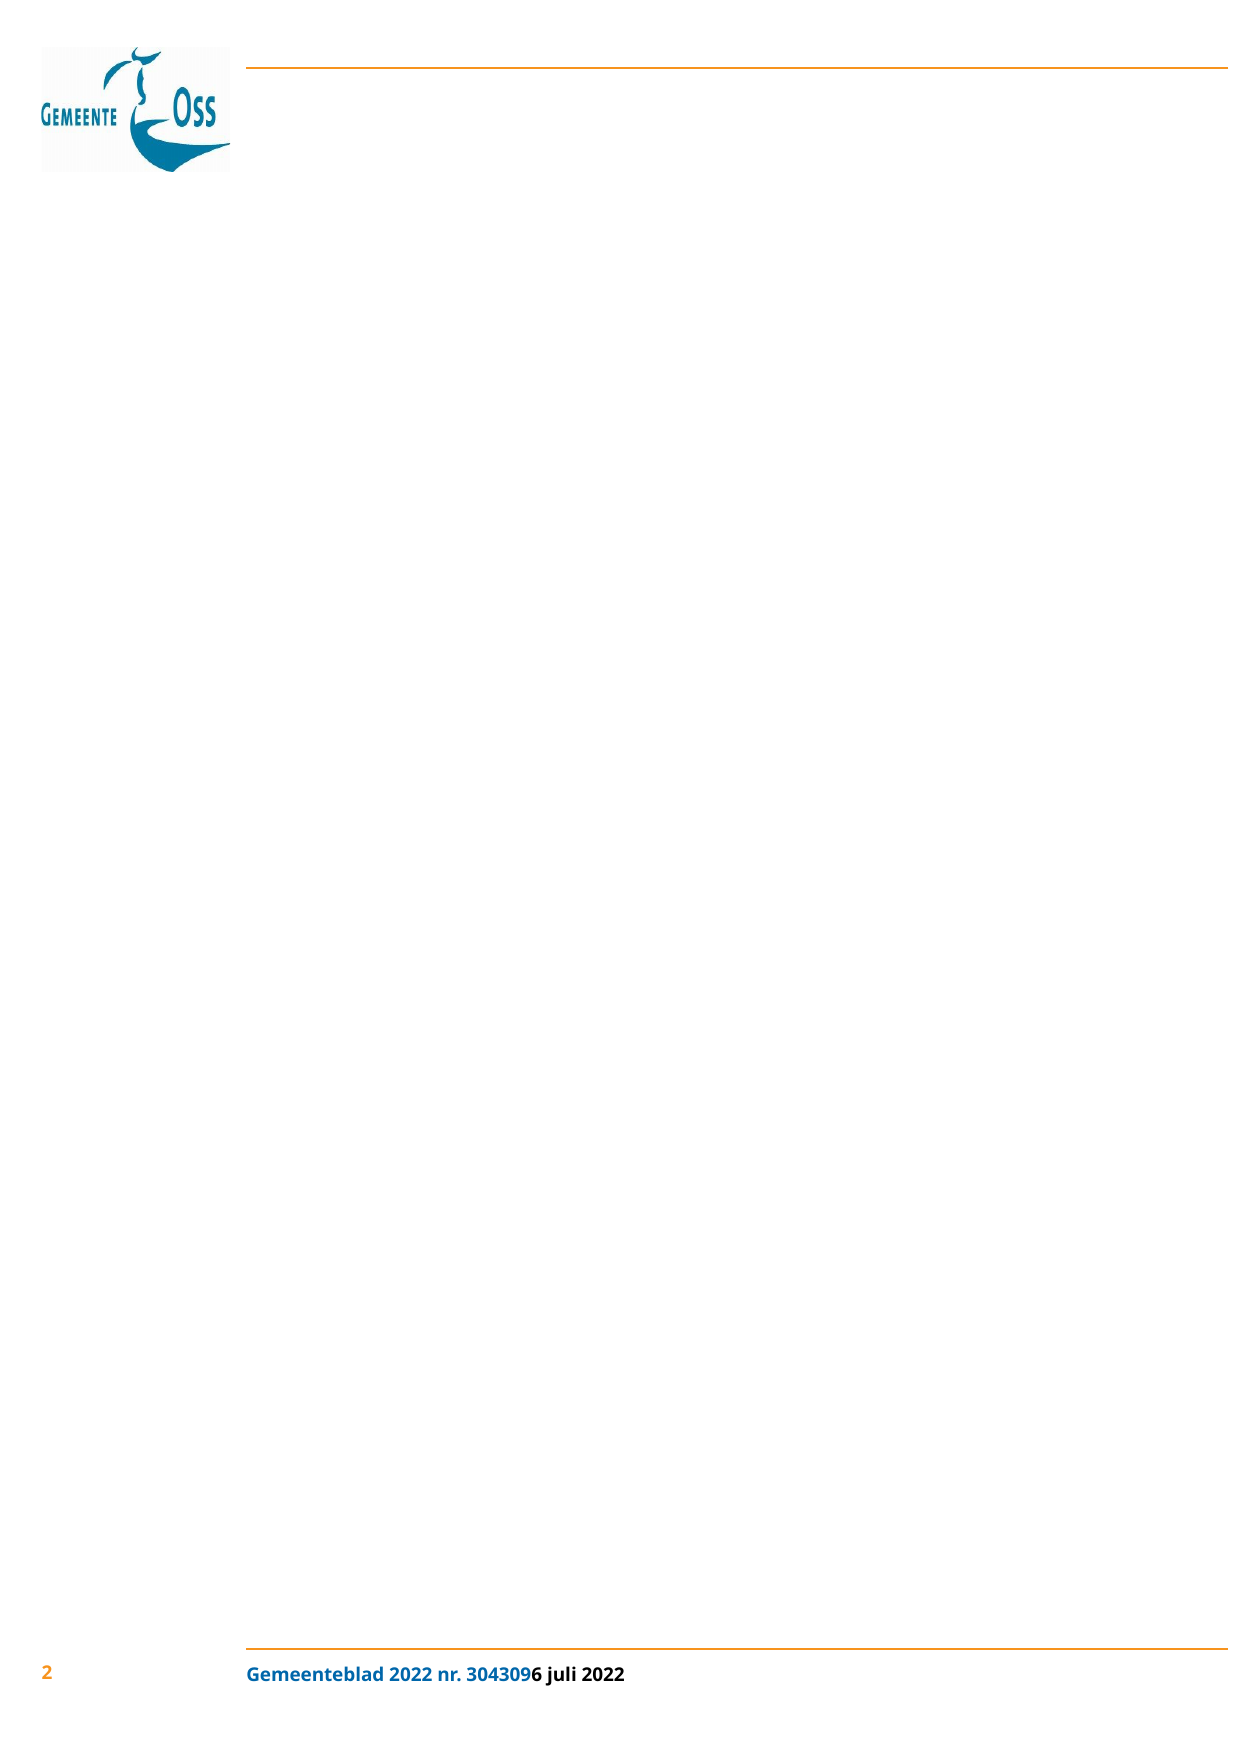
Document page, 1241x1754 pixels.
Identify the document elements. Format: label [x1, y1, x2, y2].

picture [41, 47, 231, 172]
